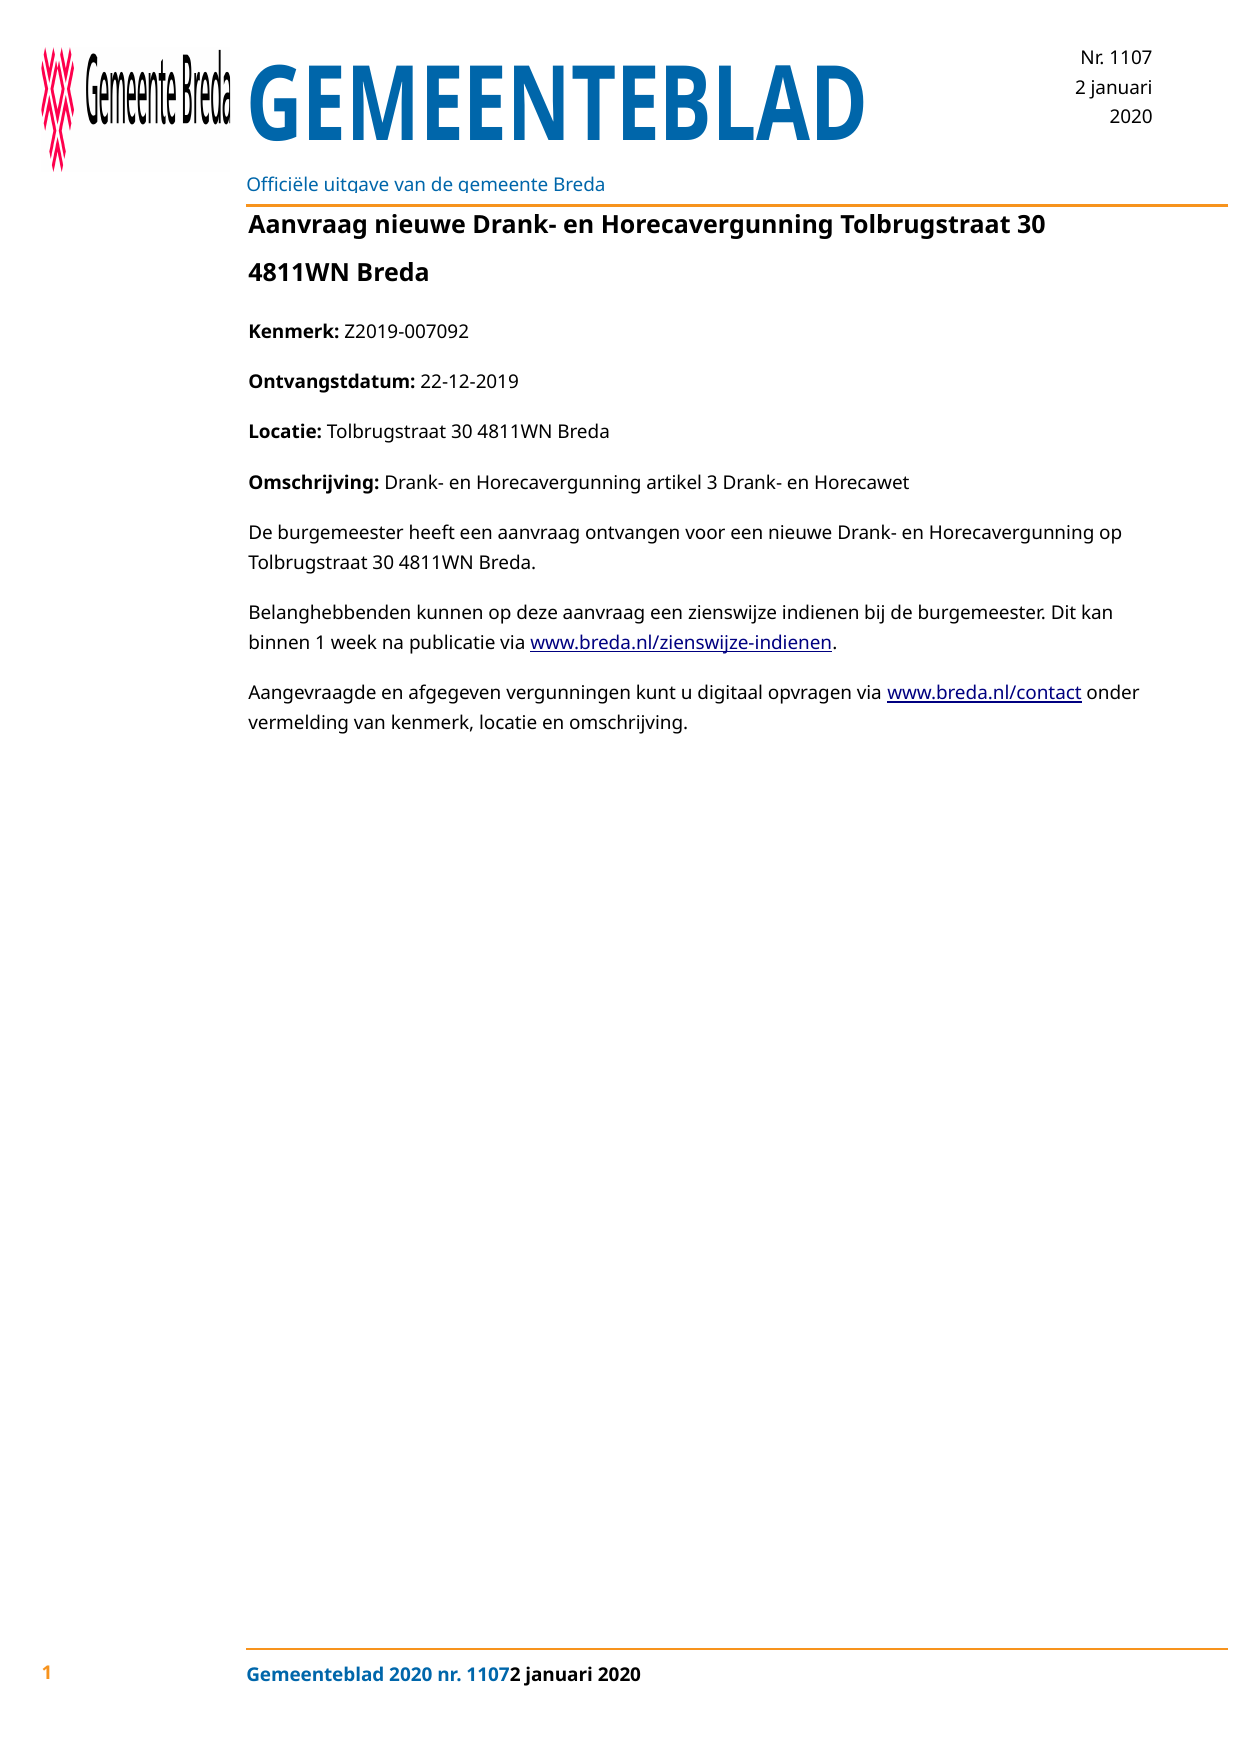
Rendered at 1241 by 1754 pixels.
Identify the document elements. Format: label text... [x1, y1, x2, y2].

text Omschrijving: Drank- en Horecavergunning artikel 3 Drank- en Horecawet [248, 469, 1152, 495]
text Kenmerk: Z2019-007092 [248, 318, 1152, 344]
text De burgemeester heeft een aanvraag ontvangen voor een nieuwe Drank- en Horecavergunning op Tolbrugstraat 30 4811WN Breda. [248, 519, 1152, 575]
picture [41, 47, 231, 172]
text Belanghebbenden kunnen op deze aanvraag een zienswijze indienen bij de burgemeester. Dit kan binnen 1 week na publicatie via www.breda.nl/zienswijze-indienen. [248, 599, 1152, 655]
text Aanvraag nieuwe Drank- en Horecavergunning Tolbrugstraat 30 4811WN Breda [248, 207, 1152, 288]
text Locatie: Tolbrugstraat 30 4811WN Breda [248, 419, 1152, 444]
text Aangevraagde en afgegeven vergunningen kunt u digitaal opvragen via www.breda.nl/contact onder vermelding van kenmerk, locatie en omschrijving. [248, 679, 1152, 735]
text Ontvangstdatum: 22-12-2019 [248, 368, 1152, 394]
